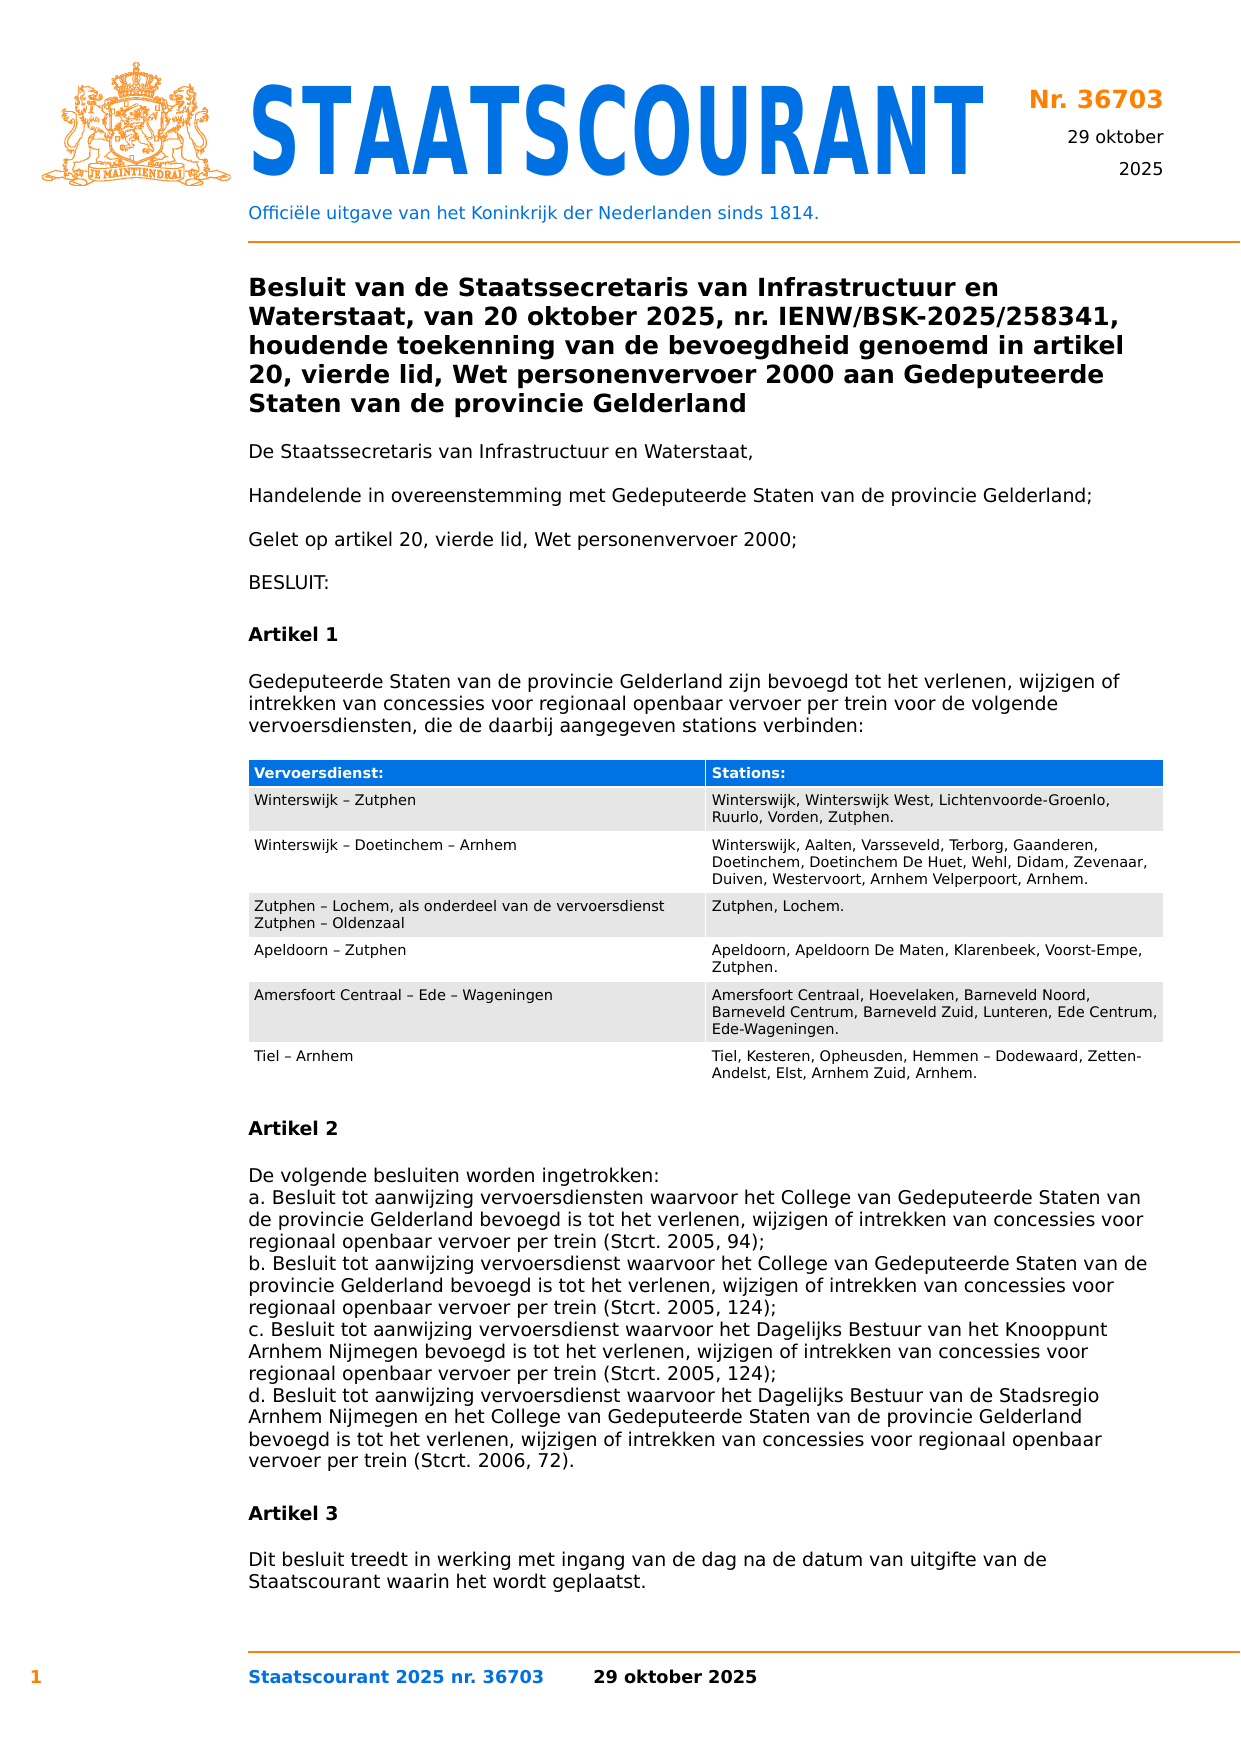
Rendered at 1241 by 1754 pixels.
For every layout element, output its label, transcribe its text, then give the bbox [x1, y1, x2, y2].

table_cell Amersfoort Centraal, Hoevelaken, Barneveld Noord, Barneveld Centrum, Barneveld Zuid, Lunteren, Ede Centrum, Ede-Wageningen. [706, 982, 1163, 1042]
table_cell Winterswijk, Aalten, Varsseveld, Terborg, Gaanderen, Doetinchem, Doetinchem De Huet, Wehl, Didam, Zevenaar, Duiven, Westervoort, Arnhem Velperpoort, Arnhem. [706, 832, 1163, 892]
table_cell Winterswijk – Doetinchem – Arnhem [249, 832, 705, 892]
subtitle Besluit van de Staatssecretaris van Infrastructuur en Waterstaat, van 20 oktober 2025, nr. IENW/BSK-2025/258341, houdende toekenning van de bevoegdheid genoemd in artikel 20, vierde lid, Wet personenvervoer 2000 aan Gedeputeerde Staten van de provincie Gelderland [248, 273, 1163, 419]
table_cell Tiel, Kesteren, Opheusden, Hemmen – Dodewaard, Zetten-Andelst, Elst, Arnhem Zuid, Arnhem. [706, 1043, 1163, 1087]
text a. Besluit tot aanwijzing vervoersdiensten waarvoor het College van Gedeputeerde Staten van de provincie Gelderland bevoegd is tot het verlenen, wijzigen of intrekken van concessies voor regionaal openbaar vervoer per trein (Stcrt. 2005, 94); [248, 1187, 1163, 1253]
text Handelende in overeenstemming met Gedeputeerde Staten van de provincie Gelderland; [248, 484, 1163, 507]
text c. Besluit tot aanwijzing vervoersdienst waarvoor het Dagelijks Bestuur van het Knooppunt Arnhem Nijmegen bevoegd is tot het verlenen, wijzigen of intrekken van concessies voor regionaal openbaar vervoer per trein (Stcrt. 2005, 124); [248, 1318, 1163, 1384]
table_header STAATSCOURANT [248, 62, 998, 203]
table_header Vervoersdienst: [249, 760, 705, 786]
table_cell Winterswijk, Winterswijk West, Lichtenvoorde-Groenlo, Ruurlo, Vorden, Zutphen. [706, 788, 1163, 831]
table_cell 29 oktober [998, 121, 1240, 153]
subtitle Artikel 3 [248, 1502, 1163, 1524]
table_cell Apeldoorn, Apeldoorn De Maten, Klarenbeek, Voorst-Empe, Zutphen. [706, 938, 1163, 981]
text Gedeputeerde Staten van de provincie Gelderland zijn bevoegd tot het verlenen, wijzigen of intrekken van concessies voor regionaal openbaar vervoer per trein voor de volgende vervoersdiensten, die de daarbij aangegeven stations verbinden: [248, 671, 1163, 737]
picture [41, 62, 231, 186]
text b. Besluit tot aanwijzing vervoersdienst waarvoor het College van Gedeputeerde Staten van de provincie Gelderland bevoegd is tot het verlenen, wijzigen of intrekken van concessies voor regionaal openbaar vervoer per trein (Stcrt. 2005, 124); [248, 1253, 1163, 1318]
table_cell Winterswijk – Zutphen [249, 788, 705, 831]
subtitle Artikel 1 [248, 624, 1163, 646]
table_cell Tiel – Arnhem [249, 1043, 705, 1087]
table_header [25, 62, 248, 241]
table_header Stations: [706, 760, 1163, 786]
table_cell Amersfoort Centraal – Ede – Wageningen [249, 982, 705, 1042]
text BESLUIT: [248, 572, 1163, 594]
text De Staatssecretaris van Infrastructuur en Waterstaat, [248, 441, 1163, 463]
subtitle Artikel 2 [248, 1118, 1163, 1140]
table_cell Officiële uitgave van het Koninkrijk der Nederlanden sinds 1814. [248, 203, 1240, 241]
table_cell Zutphen, Lochem. [706, 893, 1163, 937]
text d. Besluit tot aanwijzing vervoersdienst waarvoor het Dagelijks Bestuur van de Stadsregio Arnhem Nijmegen en het College van Gedeputeerde Staten van de provincie Gelderland bevoegd is tot het verlenen, wijzigen of intrekken van concessies voor regionaal openbaar vervoer per trein (Stcrt. 2006, 72). [248, 1384, 1163, 1472]
text Dit besluit treedt in werking met ingang van de dag na de datum van uitgifte van de Staatscourant waarin het wordt geplaatst. [248, 1549, 1163, 1593]
table_header Nr. 36703 [998, 62, 1240, 121]
text De volgende besluiten worden ingetrokken: [248, 1165, 1163, 1187]
table_cell Apeldoorn – Zutphen [249, 938, 705, 981]
text Gelet op artikel 20, vierde lid, Wet personenvervoer 2000; [248, 528, 1163, 550]
table_cell 2025 [998, 153, 1240, 203]
table_cell Zutphen – Lochem, als onderdeel van de vervoersdienst Zutphen – Oldenzaal [249, 893, 705, 937]
